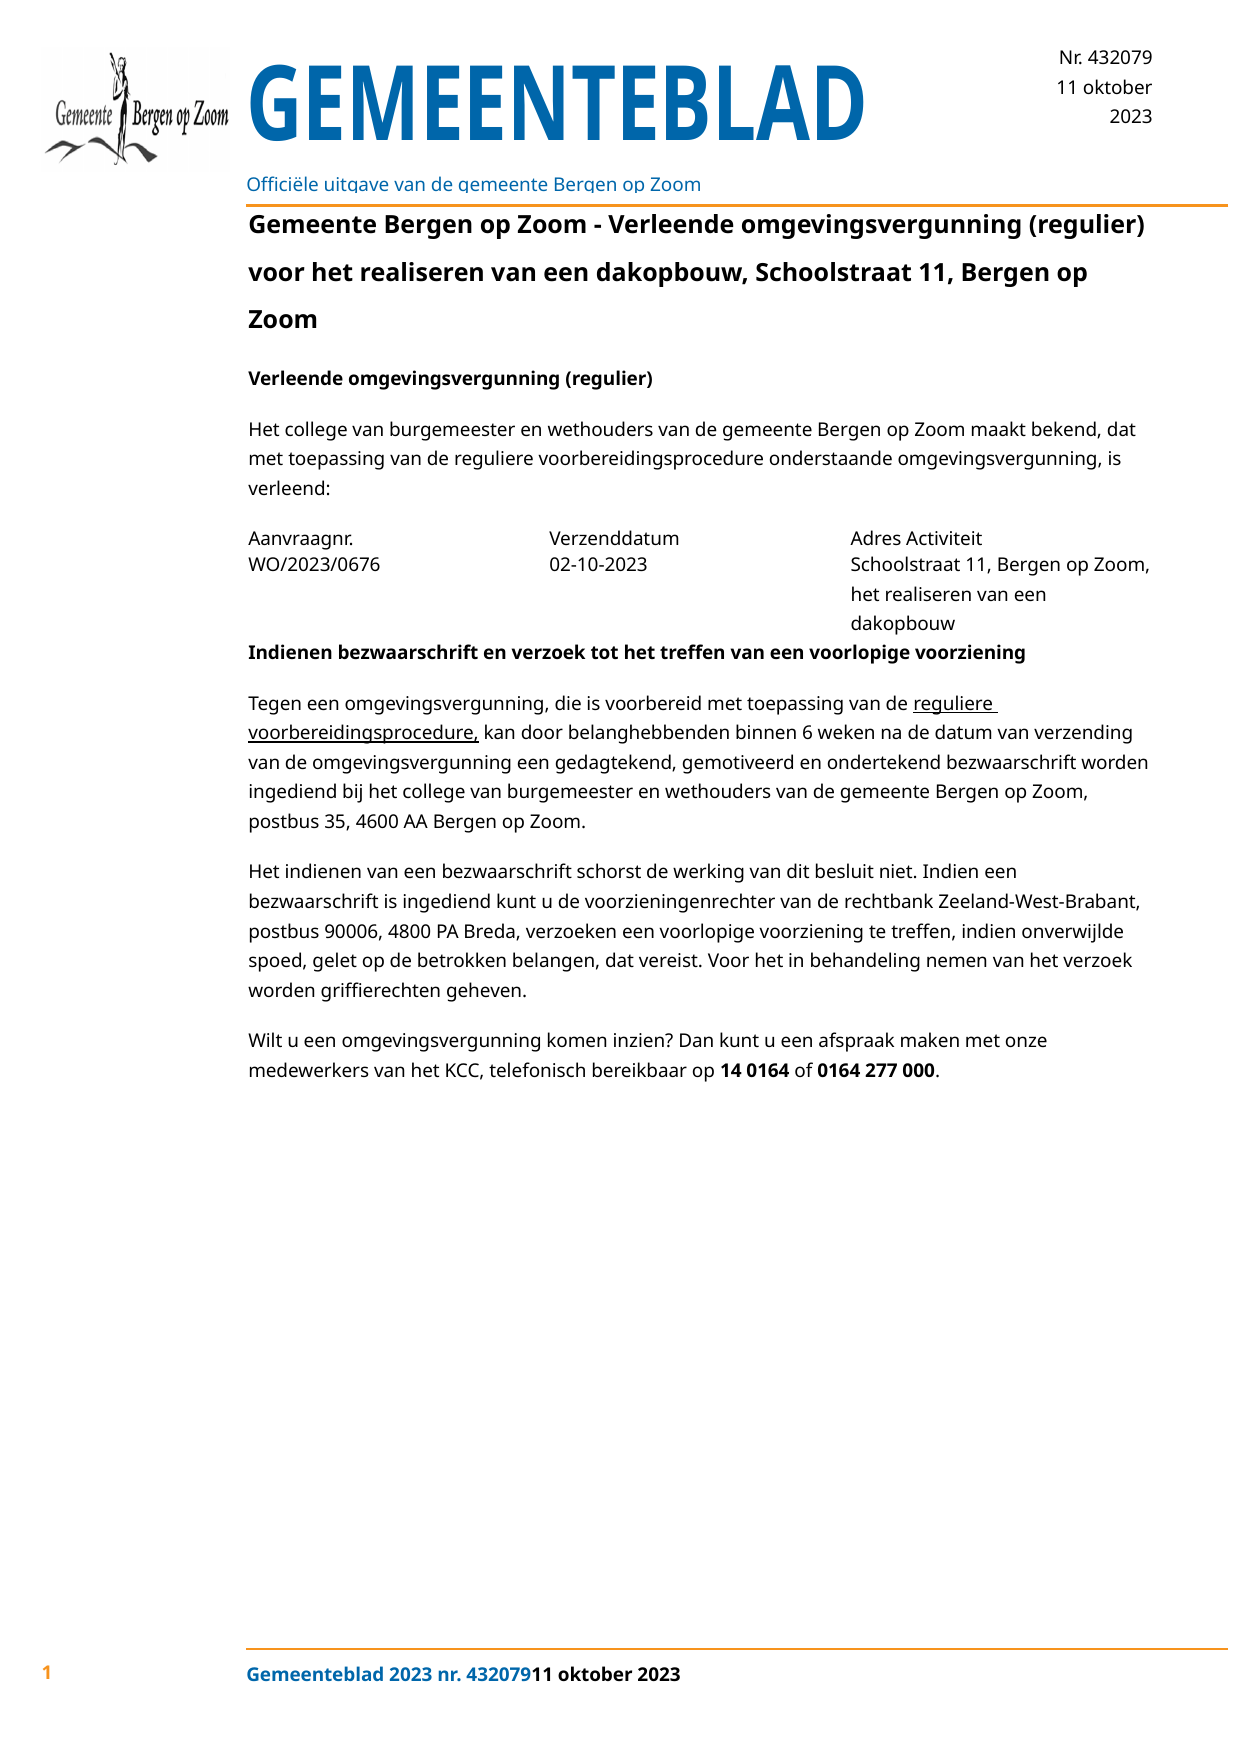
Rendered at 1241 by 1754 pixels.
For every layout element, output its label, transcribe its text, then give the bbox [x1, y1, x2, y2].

table_cell WO/2023/0676 [248, 551, 549, 636]
text Het indienen van een bezwaarschrift schorst de werking van dit besluit niet. Indien een bezwaarschrift is ingediend kunt u de voorzieningenrechter van de rechtbank Zeeland-West-Brabant, postbus 90006, 4800 PA Breda, verzoeken een voorlopige voorziening te treffen, indien onverwijlde spoed, gelet op de betrokken belangen, dat vereist. Voor het in behandeling nemen van het verzoek worden griffierechten geheven. [248, 859, 1152, 1003]
table_header Verzenddatum [549, 526, 850, 551]
text Wilt u een omgevingsvergunning komen inzien? Dan kunt u een afspraak maken met onze medewerkers van het KCC, telefonisch bereikbaar op 14 0164 of 0164 277 000. [248, 1027, 1152, 1083]
text Indienen bezwaarschrift en verzoek tot het treffen van een voorlopige voorziening [248, 639, 1152, 665]
picture [41, 47, 231, 172]
text Gemeente Bergen op Zoom - Verleende omgevingsvergunning (regulier) voor het realiseren van een dakopbouw, Schoolstraat 11, Bergen op Zoom [248, 207, 1152, 336]
text Het college van burgemeester en wethouders van de gemeente Bergen op Zoom maakt bekend, dat met toepassing van de reguliere voorbereidingsprocedure onderstaande omgevingsvergunning, is verleend: [248, 416, 1152, 501]
table_header Adres Activiteit [850, 526, 1152, 551]
text Tegen een omgevingsvergunning, die is voorbereid met toepassing van de reguliere voorbereidingsprocedure, kan door belanghebbenden binnen 6 weken na de datum van verzending van de omgevingsvergunning een gedagtekend, gemotiveerd en ondertekend bezwaarschrift worden ingediend bij het college van burgemeester en wethouders van de gemeente Bergen op Zoom, postbus 35, 4600 AA Bergen op Zoom. [248, 690, 1152, 834]
table_cell Schoolstraat 11, Bergen op Zoom, het realiseren van een dakopbouw [850, 551, 1152, 636]
text Verleende omgevingsvergunning (regulier) [248, 366, 1152, 391]
table_cell 02-10-2023 [549, 551, 850, 636]
table_header Aanvraagnr. [248, 526, 549, 551]
